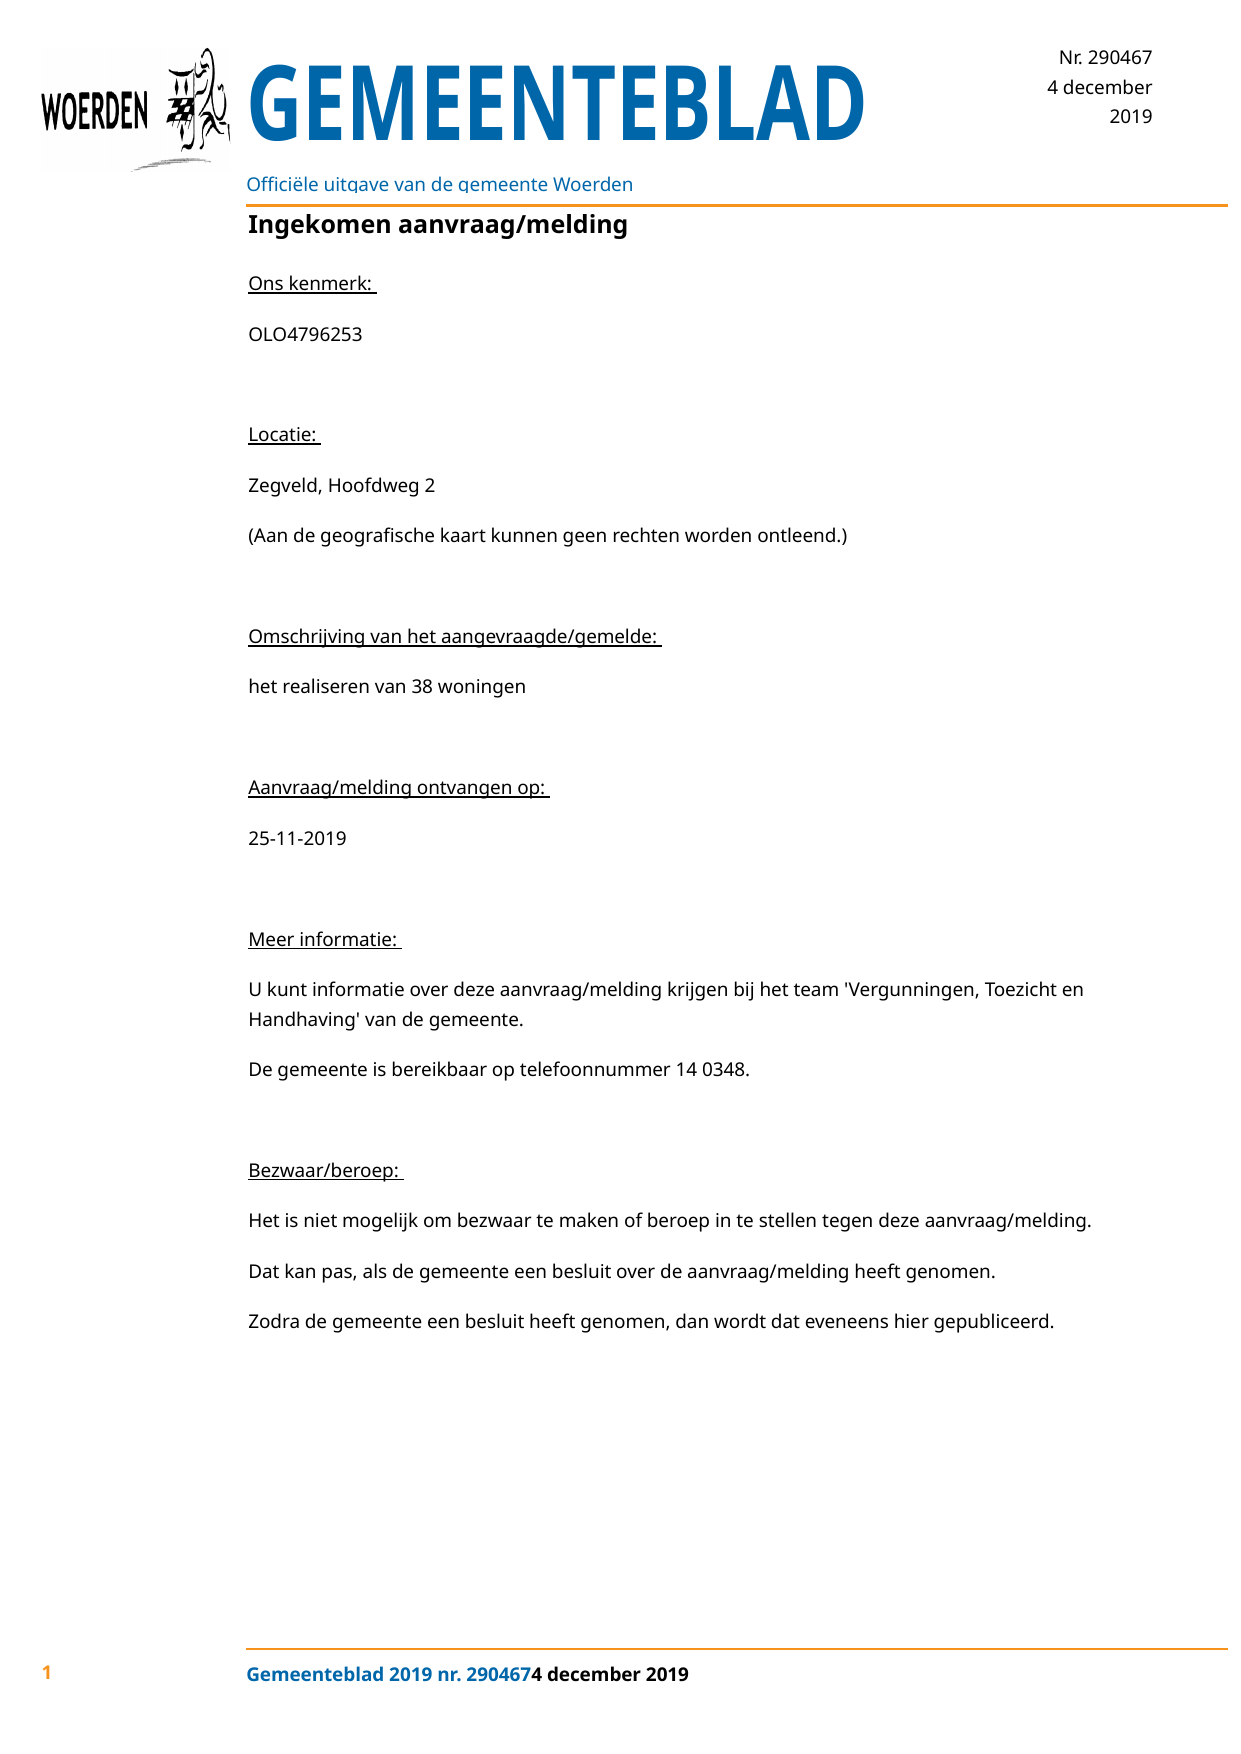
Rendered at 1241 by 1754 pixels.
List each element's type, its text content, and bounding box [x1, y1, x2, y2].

text Zodra de gemeente een besluit heeft genomen, dan wordt dat eveneens hier gepubliceerd. [248, 1308, 1152, 1334]
text het realiseren van 38 woningen [248, 674, 1152, 699]
text De gemeente is bereikbaar op telefoonnummer 14 0348. [248, 1056, 1152, 1082]
text Aanvraag/melding ontvangen op: [248, 774, 1152, 800]
text Ingekomen aanvraag/melding [248, 207, 1152, 241]
text Locatie: [248, 422, 1152, 447]
text Meer informatie: [248, 926, 1152, 951]
text (Aan de geografische kaart kunnen geen rechten worden ontleend.) [248, 522, 1152, 548]
text OLO4796253 [248, 321, 1152, 346]
text 25-11-2019 [248, 825, 1152, 851]
text Zegveld, Hoofdweg 2 [248, 472, 1152, 498]
text Dat kan pas, als de gemeente een besluit over de aanvraag/melding heeft genomen. [248, 1258, 1152, 1283]
picture [41, 47, 231, 172]
text Het is niet mogelijk om bezwaar te maken of beroep in te stellen tegen deze aanvraag/melding. [248, 1207, 1152, 1233]
text Omschrijving van het aangevraagde/gemelde: [248, 623, 1152, 649]
text U kunt informatie over deze aanvraag/melding krijgen bij het team 'Vergunningen, Toezicht en Handhaving' van de gemeente. [248, 976, 1152, 1031]
text Bezwaar/beroep: [248, 1157, 1152, 1183]
text Ons kenmerk: [248, 270, 1152, 296]
